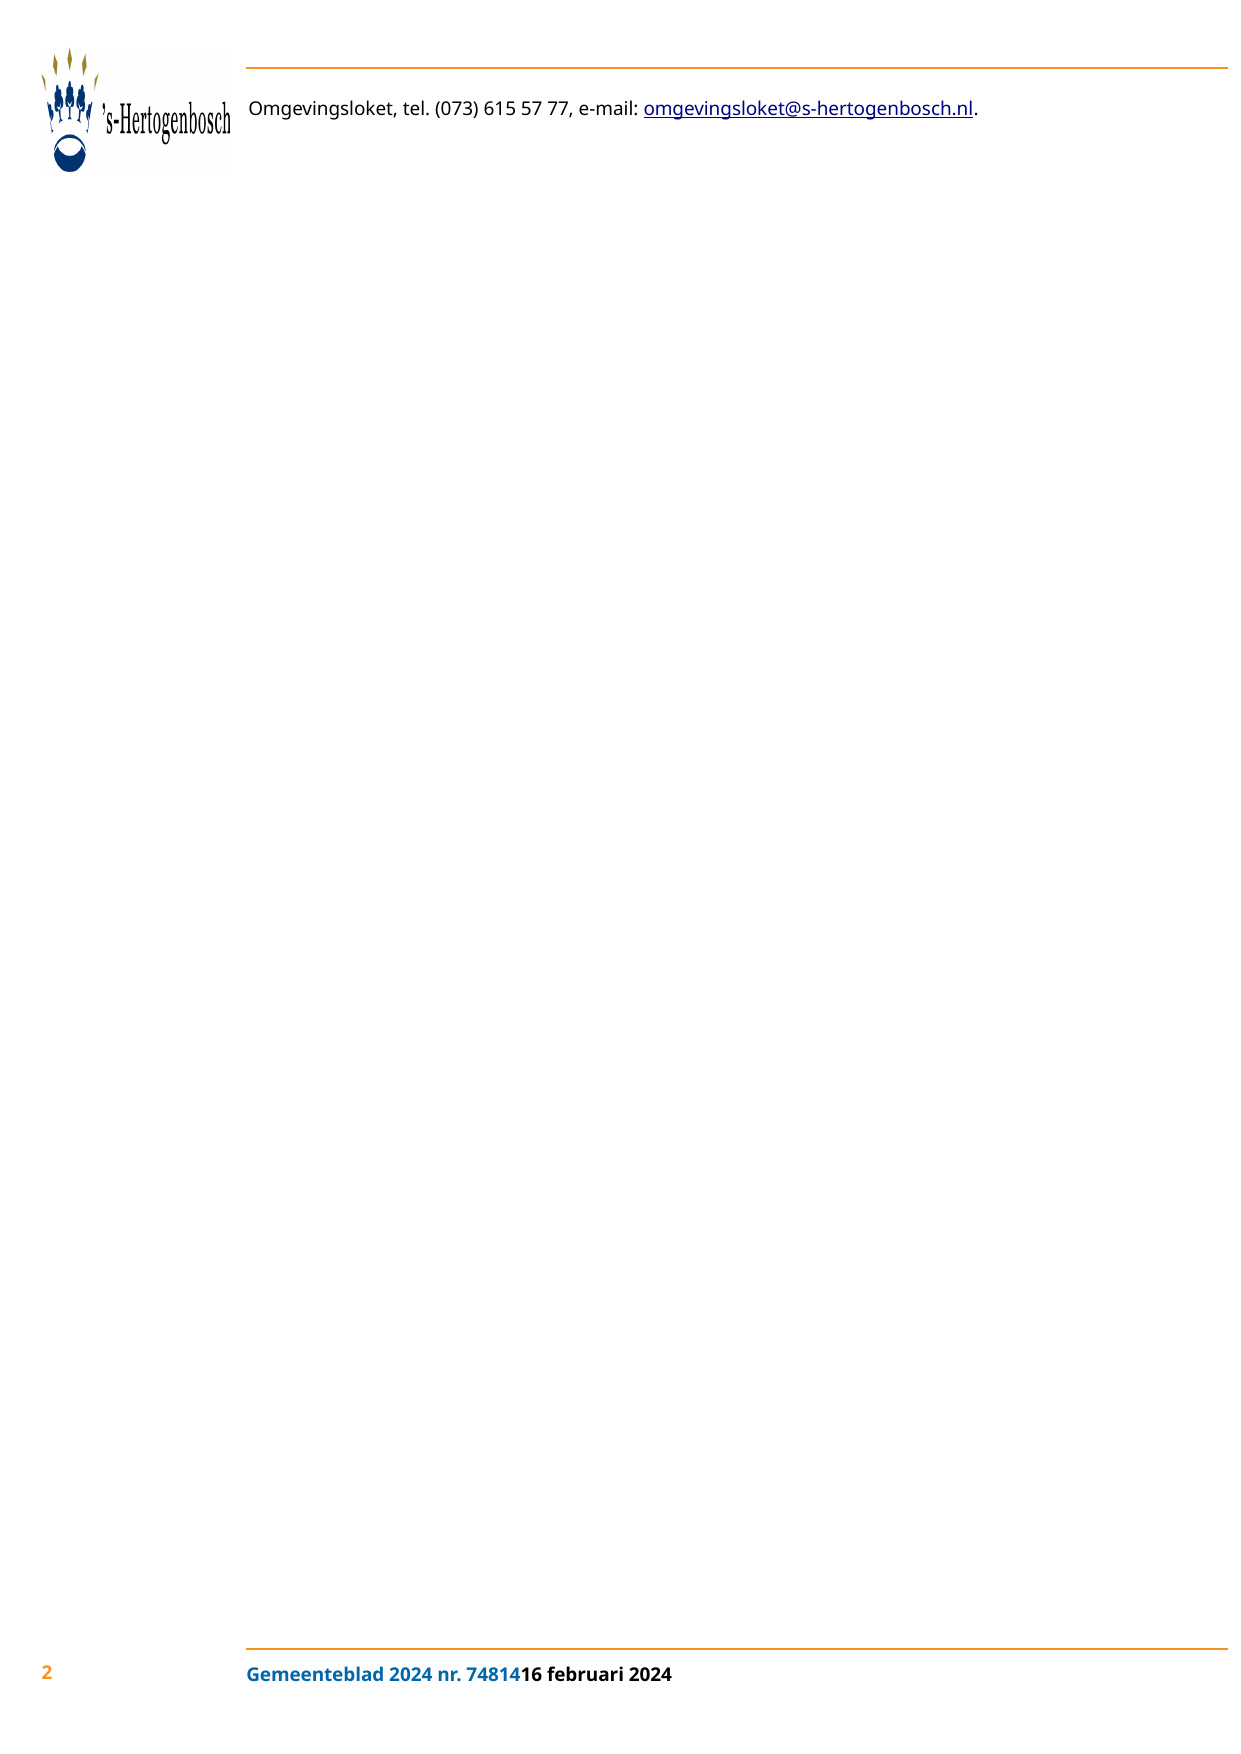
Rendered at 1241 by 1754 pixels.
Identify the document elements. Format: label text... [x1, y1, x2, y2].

text Omgevingsloket, tel. (073) 615 57 77, e-mail: omgevingsloket@s-hertogenbosch.nl. [248, 95, 1152, 121]
picture [41, 47, 231, 172]
